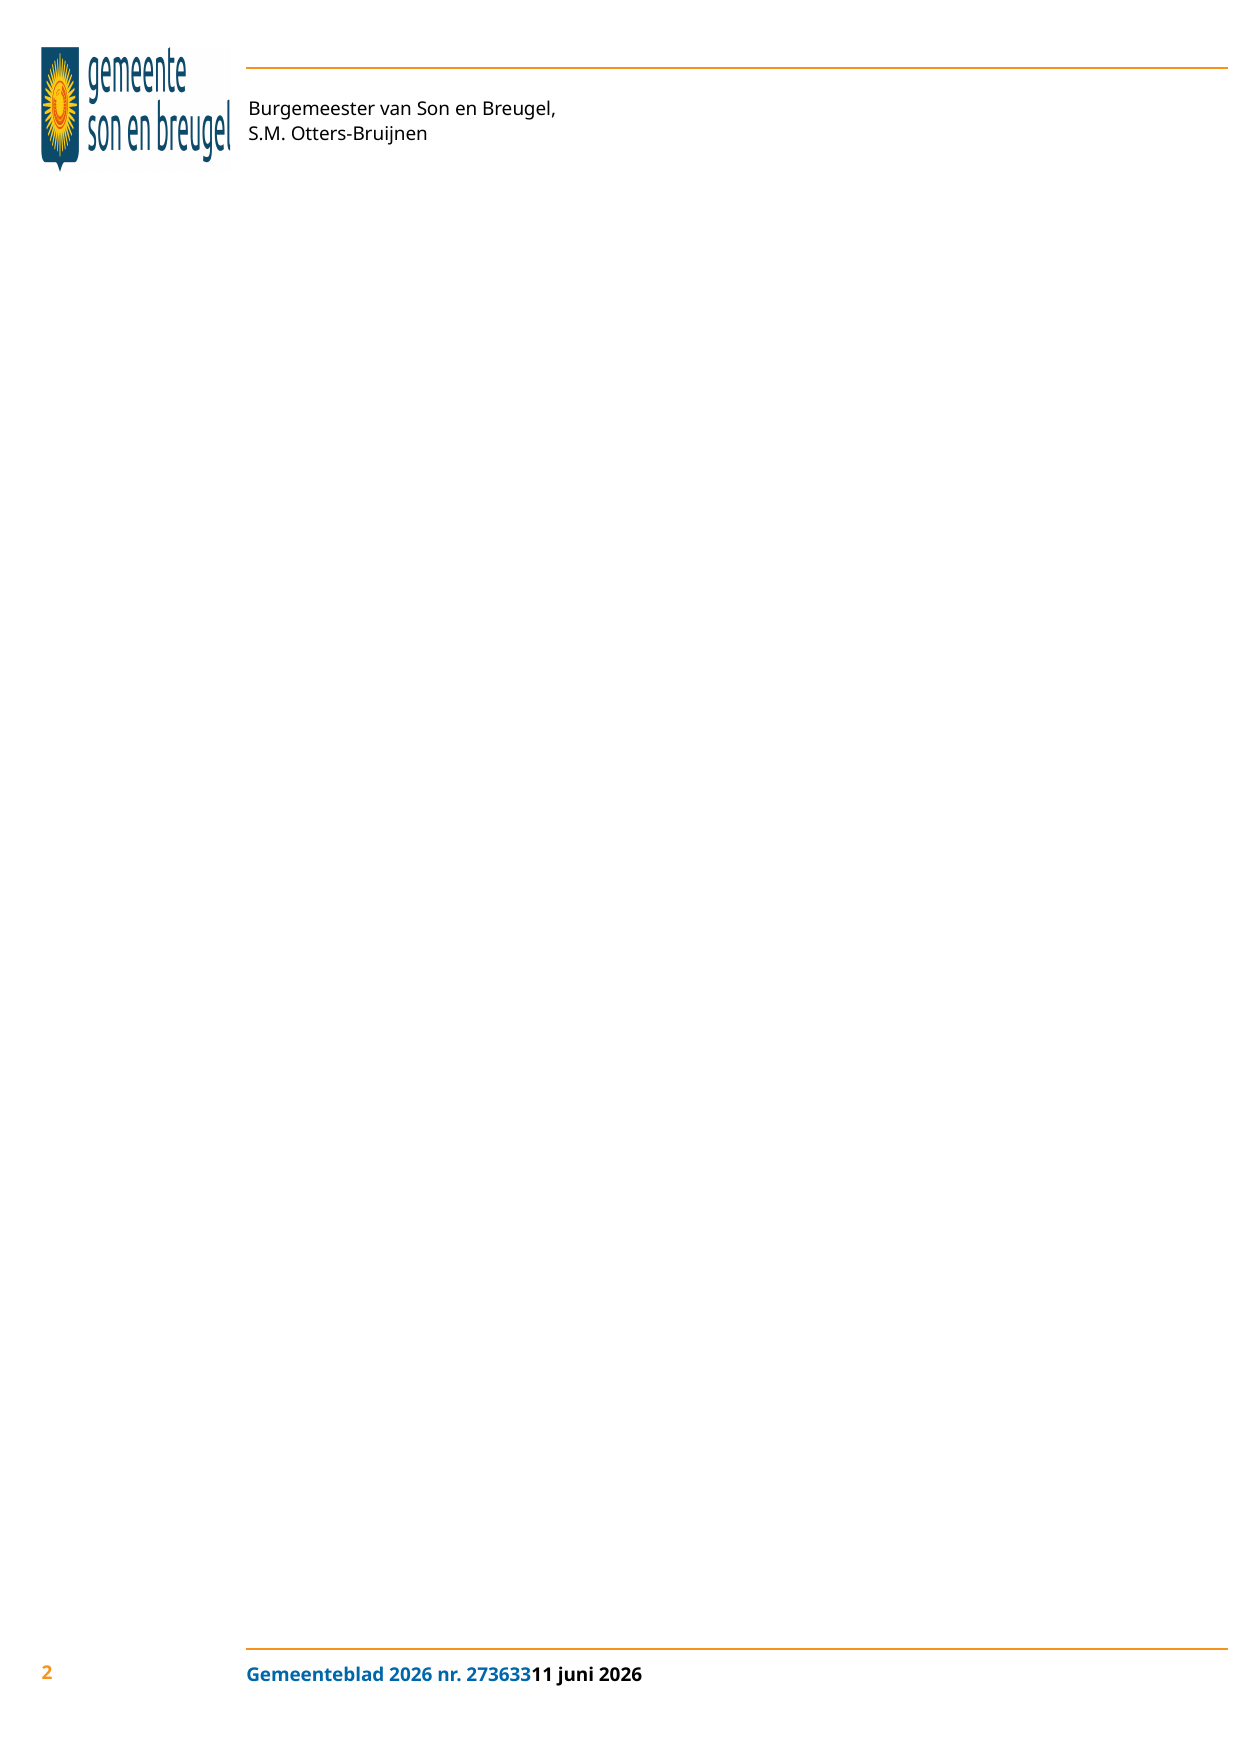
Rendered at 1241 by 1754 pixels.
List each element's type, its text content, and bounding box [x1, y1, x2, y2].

text S.M. Otters-Bruijnen [248, 121, 1152, 146]
text Burgemeester van Son en Breugel, [248, 95, 1152, 121]
picture [41, 47, 231, 172]
